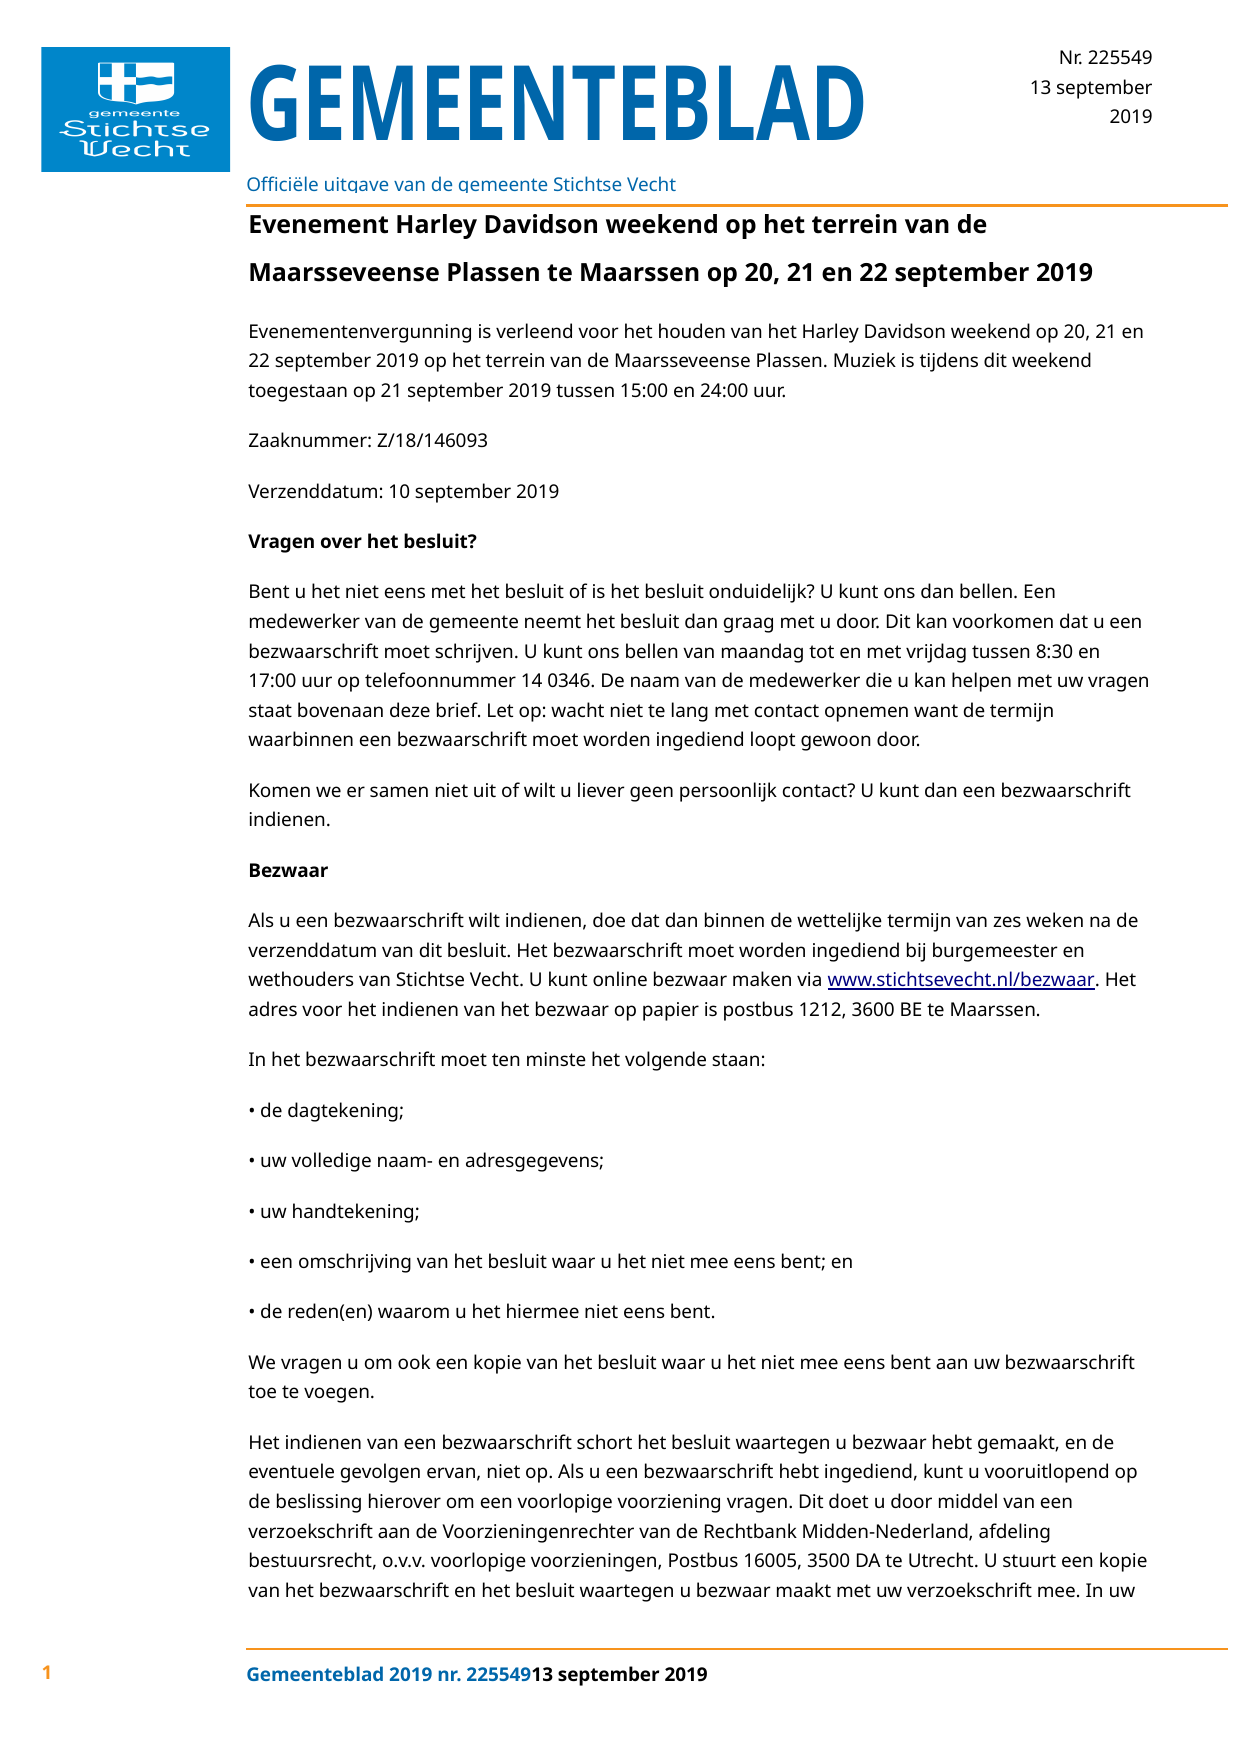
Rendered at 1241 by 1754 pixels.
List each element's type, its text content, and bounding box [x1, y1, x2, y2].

text Komen we er samen niet uit of wilt u liever geen persoonlijk contact? U kunt dan een bezwaarschrift indienen. [248, 777, 1152, 832]
text We vragen u om ook een kopie van het besluit waar u het niet mee eens bent aan uw bezwaarschrift toe te voegen. [248, 1349, 1152, 1404]
text Als u een bezwaarschrift wilt indienen, doe dat dan binnen de wettelijke termijn van zes weken na de verzenddatum van dit besluit. Het bezwaarschrift moet worden ingediend bij burgemeester en wethouders van Stichtse Vecht. U kunt online bezwaar maken via www.stichtsevecht.nl/bezwaar. Het adres voor het indienen van het bezwaar op papier is postbus 1212, 3600 BE te Maarssen. [248, 907, 1152, 1022]
text • de dagtekening; [248, 1097, 1152, 1123]
text • uw volledige naam- en adresgegevens; [248, 1147, 1152, 1173]
picture [99, 63, 135, 101]
text Bezwaar [248, 857, 1152, 883]
text Evenement Harley Davidson weekend op het terrein van de Maarsseveense Plassen te Maarssen op 20, 21 en 22 september 2019 [248, 207, 1152, 288]
text In het bezwaarschrift moet ten minste het volgende staan: [248, 1047, 1152, 1072]
text • de reden(en) waarom u het hiermee niet eens bent. [248, 1299, 1152, 1324]
text Zaaknummer: Z/18/146093 [248, 427, 1152, 453]
text Bent u het niet eens met het besluit of is het besluit onduidelijk? U kunt ons dan bellen. Een medewerker van de gemeente neemt het besluit dan graag met u door. Dit kan voorkomen dat u een bezwaarschrift moet schrijven. U kunt ons bellen van maandag tot en met vrijdag tussen 8:30 en 17:00 uur op telefoonnummer 14 0346. De naam van de medewerker die u kan helpen met uw vragen staat bovenaan deze brief. Let op: wacht niet te lang met contact opnemen want de termijn waarbinnen een bezwaarschrift moet worden ingediend loopt gewoon door. [248, 579, 1152, 752]
picture [137, 63, 174, 103]
text • een omschrijving van het besluit waar u het niet mee eens bent; en [248, 1248, 1152, 1274]
text Verzenddatum: 10 september 2019 [248, 478, 1152, 504]
text Vragen over het besluit? [248, 528, 1152, 554]
text • uw handtekening; [248, 1198, 1152, 1224]
text Het indienen van een bezwaarschrift schort het besluit waartegen u bezwaar hebt gemaakt, en de eventuele gevolgen ervan, niet op. Als u een bezwaarschrift hebt ingediend, kunt u vooruitlopend op de beslissing hierover om een voorlopige voorziening vragen. Dit doet u door middel van een verzoekschrift aan de Voorzieningenrechter van de Rechtbank Midden-Nederland, afdeling bestuursrecht, o.v.v. voorlopige voorzieningen, Postbus 16005, 3500 DA te Utrecht. U stuurt een kopie van het bezwaarschrift en het besluit waartegen u bezwaar maakt met uw verzoekschrift mee. In uw [248, 1429, 1152, 1603]
text Evenementenvergunning is verleend voor het houden van het Harley Davidson weekend op 20, 21 en 22 september 2019 op het terrein van de Maarsseveense Plassen. Muziek is tijdens dit weekend toegestaan op 21 september 2019 tussen 15:00 en 24:00 uur. [248, 318, 1152, 403]
